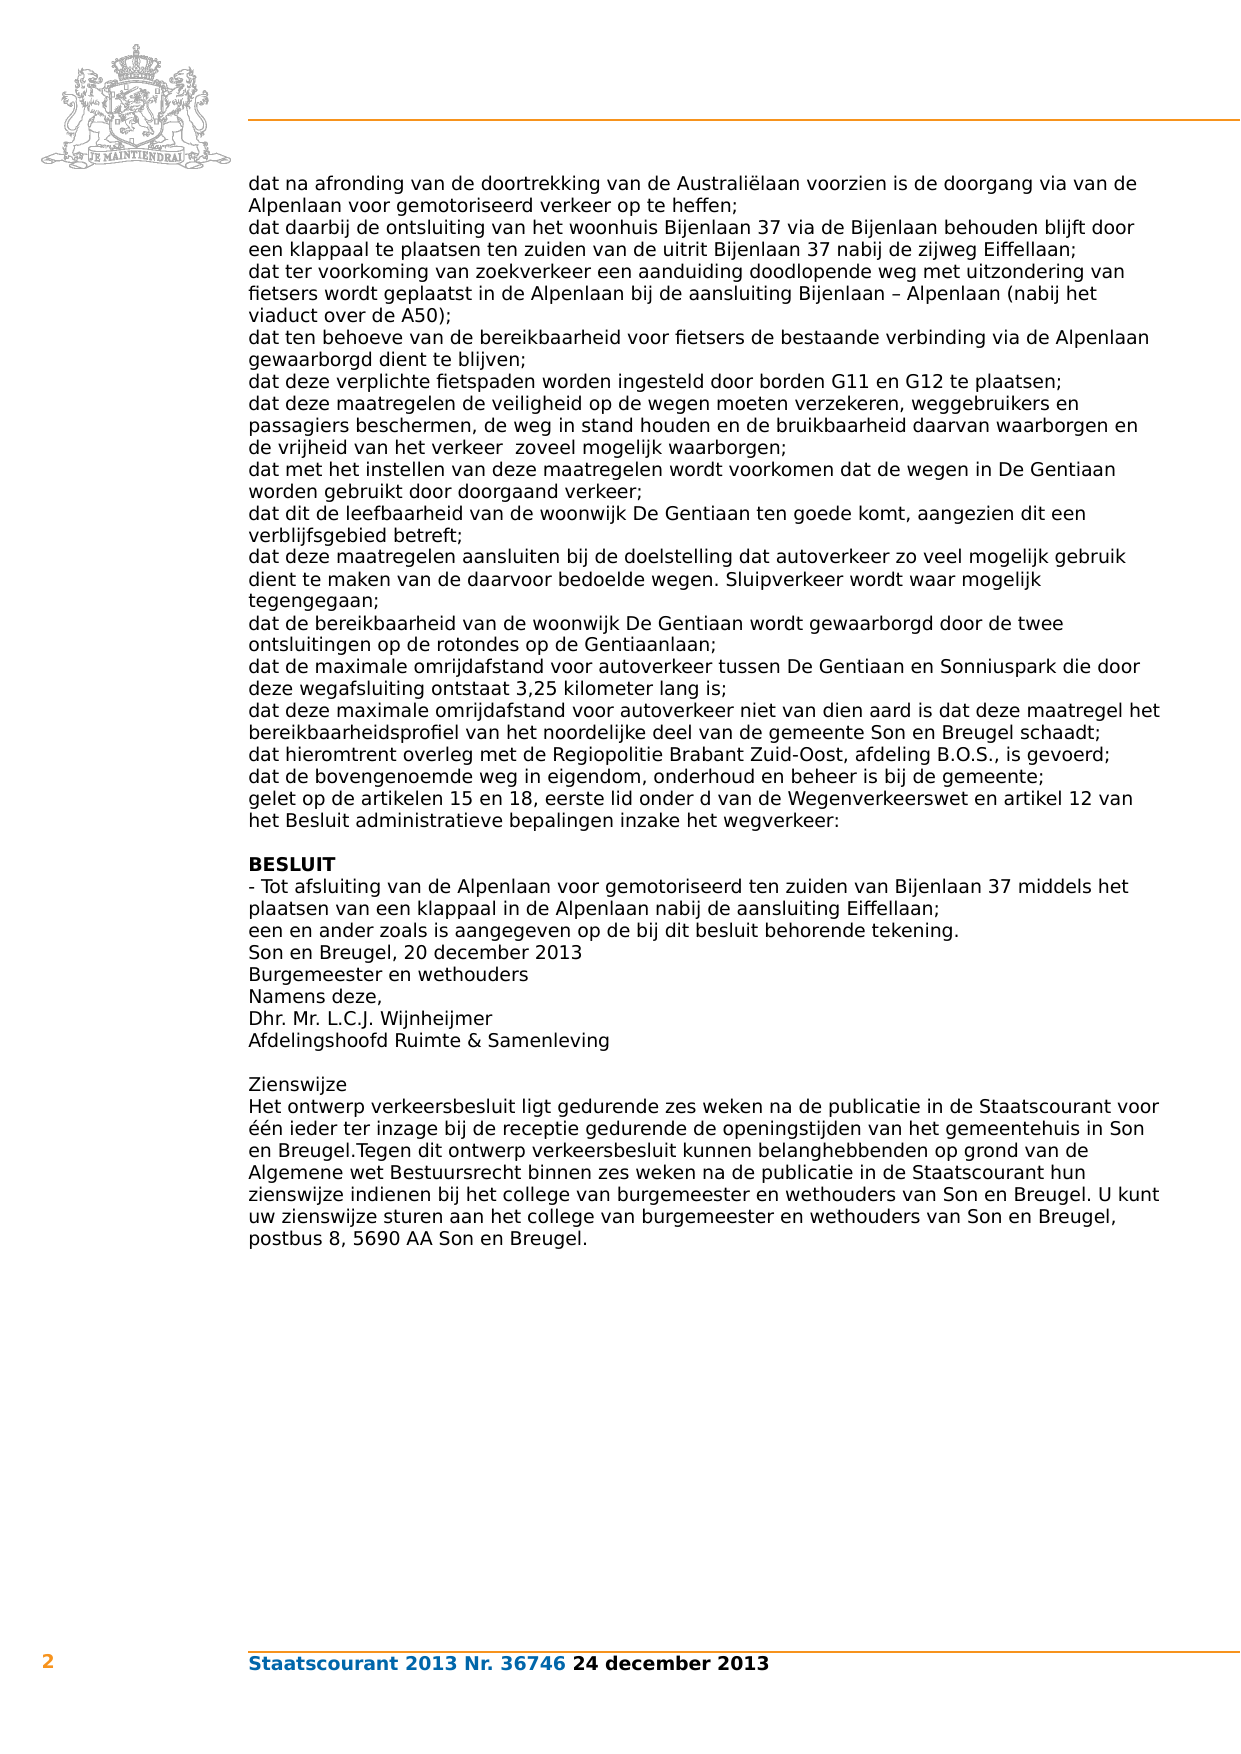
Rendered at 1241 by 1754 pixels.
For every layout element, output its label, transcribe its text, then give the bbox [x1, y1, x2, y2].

text dat ter voorkoming van zoekverkeer een aanduiding doodlopende weg met uitzondering van fietsers wordt geplaatst in de Alpenlaan bij de aansluiting Bijenlaan – Alpenlaan (nabij het viaduct over de A50); [248, 261, 1163, 327]
text dat de maximale omrijdafstand voor autoverkeer tussen De Gentiaan en Sonniuspark die door deze wegafsluiting ontstaat 3,25 kilometer lang is; [248, 656, 1163, 700]
text dat na afronding van de doortrekking van de Australiëlaan voorzien is de doorgang via van de Alpenlaan voor gemotoriseerd verkeer op te heffen; [248, 173, 1163, 217]
text Het ontwerp verkeersbesluit ligt gedurende zes weken na de publicatie in de Staatscourant voor één ieder ter inzage bij de receptie gedurende de openingstijden van het gemeentehuis in Son en Breugel.Tegen dit ontwerp verkeersbesluit kunnen belanghebbenden op grond van de Algemene wet Bestuursrecht binnen zes weken na de publicatie in de Staatscourant hun zienswijze indienen bij het college van burgemeester en wethouders van Son en Breugel. U kunt uw zienswijze sturen aan het college van burgemeester en wethouders van Son en Breugel, postbus 8, 5690 AA Son en Breugel. [248, 1096, 1163, 1250]
text een en ander zoals is aangegeven op de bij dit besluit behorende tekening. [248, 920, 1163, 942]
text dat ten behoeve van de bereikbaarheid voor fietsers de bestaande verbinding via de Alpenlaan gewaarborgd dient te blijven; [248, 327, 1163, 371]
text dat met het instellen van deze maatregelen wordt voorkomen dat de wegen in De Gentiaan worden gebruikt door doorgaand verkeer; [248, 458, 1163, 502]
text dat hieromtrent overleg met de Regiopolitie Brabant Zuid-Oost, afdeling B.O.S., is gevoerd; [248, 744, 1163, 766]
text Zienswijze [248, 1074, 1163, 1096]
text Son en Breugel, 20 december 2013 [248, 942, 1163, 964]
text dat daarbij de ontsluiting van het woonhuis Bijenlaan 37 via de Bijenlaan behouden blijft door een klappaal te plaatsen ten zuiden van de uitrit Bijenlaan 37 nabij de zijweg Eiffellaan; [248, 217, 1163, 261]
text Namens deze, [248, 986, 1163, 1008]
text Burgemeester en wethouders [248, 964, 1163, 986]
text - Tot afsluiting van de Alpenlaan voor gemotoriseerd ten zuiden van Bijenlaan 37 middels het plaatsen van een klappaal in de Alpenlaan nabij de aansluiting Eiffellaan; [248, 876, 1163, 920]
text dat deze maatregelen aansluiten bij de doelstelling dat autoverkeer zo veel mogelijk gebruik dient te maken van de daarvoor bedoelde wegen. Sluipverkeer wordt waar mogelijk tegengegaan; [248, 546, 1163, 612]
text dat deze maximale omrijdafstand voor autoverkeer niet van dien aard is dat deze maatregel het bereikbaarheidsprofiel van het noordelijke deel van de gemeente Son en Breugel schaadt; [248, 700, 1163, 744]
text BESLUIT [248, 854, 1163, 876]
text Dhr. Mr. L.C.J. Wijnheijmer [248, 1008, 1163, 1030]
text dat deze verplichte fietspaden worden ingesteld door borden G11 en G12 te plaatsen; [248, 371, 1163, 393]
picture [41, 44, 231, 169]
text gelet op de artikelen 15 en 18, eerste lid onder d van de Wegenverkeerswet en artikel 12 van het Besluit administratieve bepalingen inzake het wegverkeer: [248, 788, 1163, 832]
text dat de bovengenoemde weg in eigendom, onderhoud en beheer is bij de gemeente; [248, 766, 1163, 788]
text dat dit de leefbaarheid van de woonwijk De Gentiaan ten goede komt, aangezien dit een verblijfsgebied betreft; [248, 502, 1163, 546]
text dat deze maatregelen de veiligheid op de wegen moeten verzekeren, weggebruikers en passagiers beschermen, de weg in stand houden en de bruikbaarheid daarvan waarborgen en de vrijheid van het verkeer zoveel mogelijk waarborgen; [248, 393, 1163, 458]
text Afdelingshoofd Ruimte & Samenleving [248, 1030, 1163, 1052]
text dat de bereikbaarheid van de woonwijk De Gentiaan wordt gewaarborgd door de twee ontsluitingen op de rotondes op de Gentiaanlaan; [248, 612, 1163, 656]
